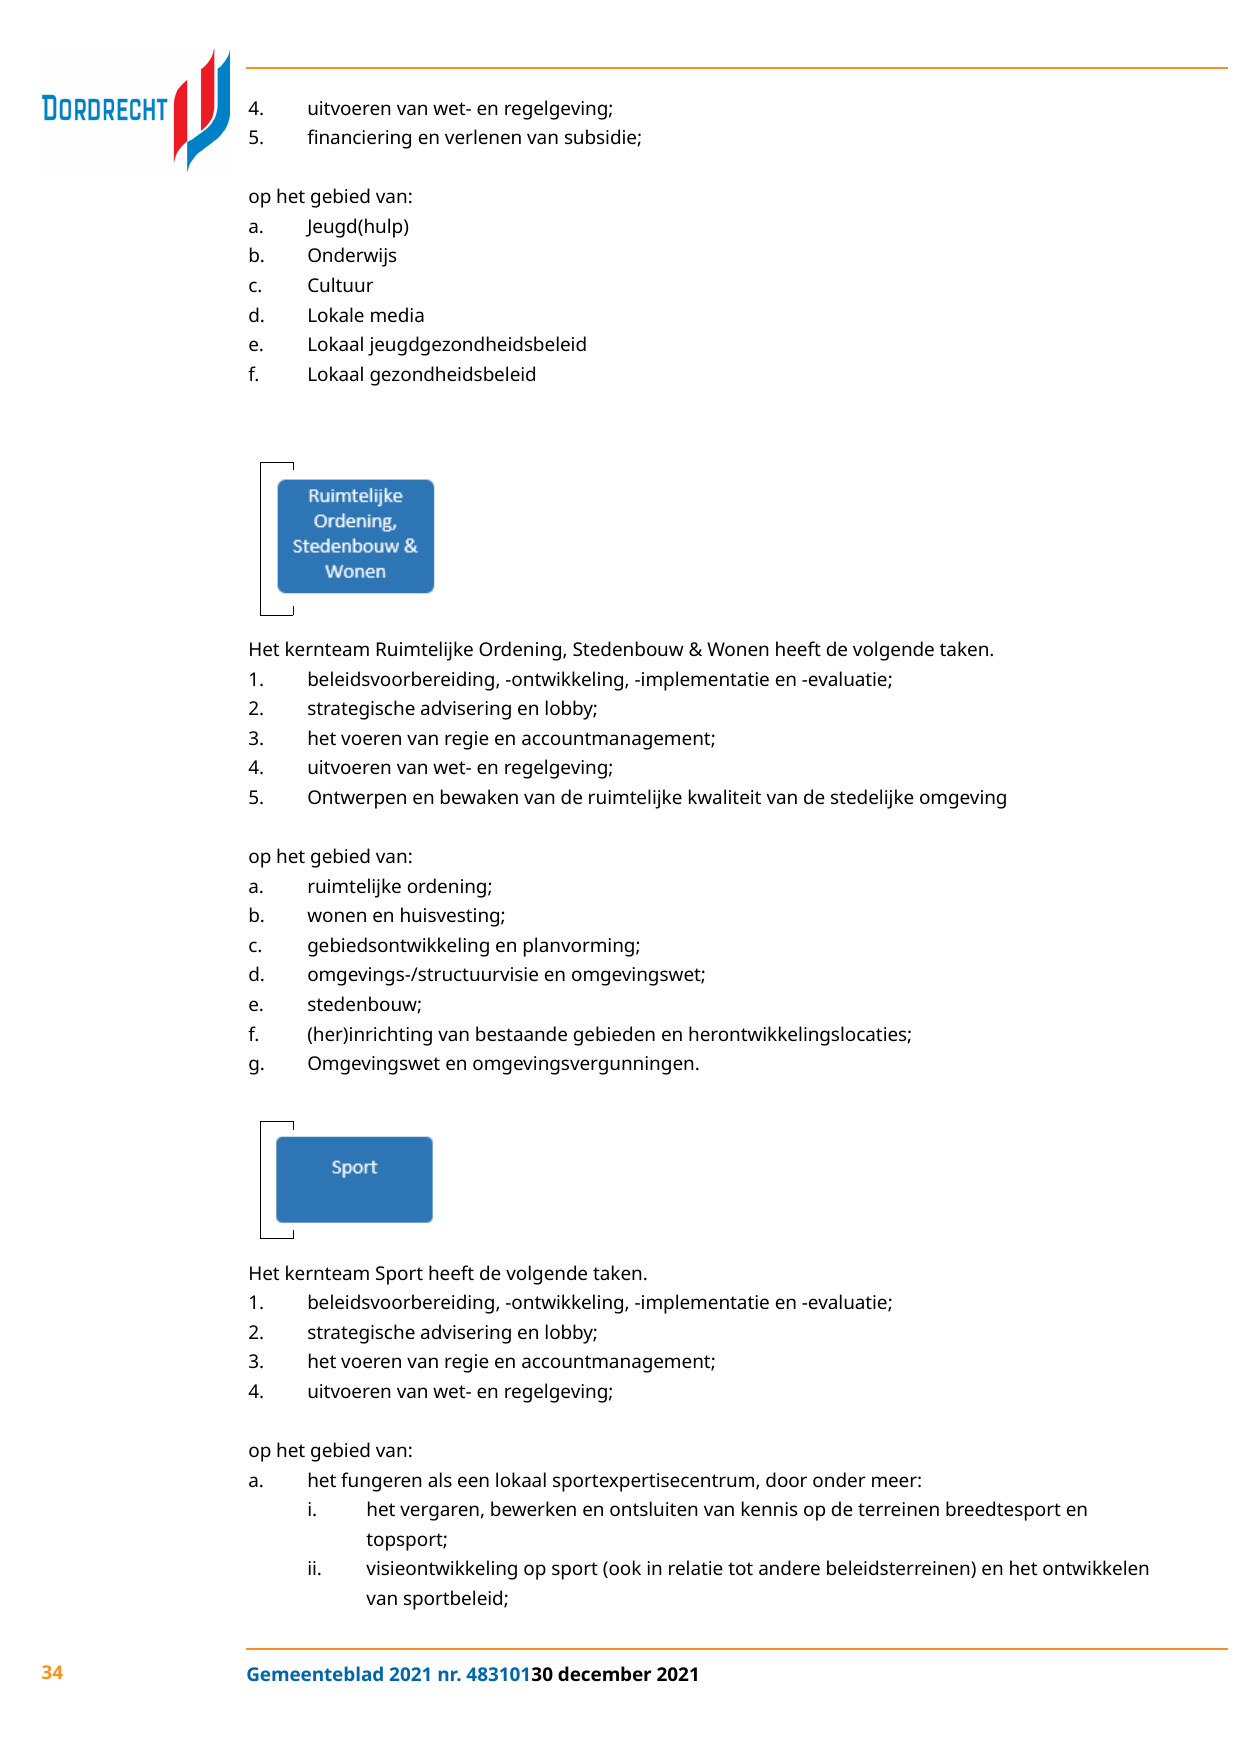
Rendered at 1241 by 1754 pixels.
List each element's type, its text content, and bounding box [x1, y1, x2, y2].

list Omgevingswet en omgevingsvergunningen. [248, 1050, 1152, 1076]
list Cultuur [248, 272, 1152, 298]
list strategische advisering en lobby; [248, 1319, 1152, 1345]
list uitvoeren van wet- en regelgeving; [248, 1378, 1152, 1404]
list het vergaren, bewerken en ontsluiten van kennis op de terreinen breedtesport en topsport; [307, 1496, 1152, 1552]
picture [268, 470, 447, 606]
list ruimtelijke ordening; [248, 873, 1152, 898]
picture [41, 47, 231, 172]
list strategische advisering en lobby; [248, 695, 1152, 721]
list wonen en huisvesting; [248, 902, 1152, 928]
picture [268, 1130, 447, 1230]
list Lokaal gezondheidsbeleid [248, 361, 1152, 387]
list Jeugd(hulp) [248, 213, 1152, 239]
list uitvoeren van wet- en regelgeving; [248, 95, 1152, 121]
text op het gebied van: [248, 843, 1152, 869]
list gebiedsontwikkeling en planvorming; [248, 932, 1152, 958]
list het voeren van regie en accountmanagement; [248, 725, 1152, 751]
text op het gebied van: [248, 1437, 1152, 1463]
text Het kernteam Sport heeft de volgende taken. [248, 1260, 1152, 1286]
list het fungeren als een lokaal sportexpertisecentrum, door onder meer: [248, 1467, 1152, 1493]
list financiering en verlenen van subsidie; [248, 124, 1152, 150]
list Lokale media [248, 302, 1152, 328]
list Ontwerpen en bewaken van de ruimtelijke kwaliteit van de stedelijke omgeving [248, 784, 1152, 810]
list beleidsvoorbereiding, -ontwikkeling, -implementatie en -evaluatie; [248, 1289, 1152, 1315]
list omgevings-/structuurvisie en omgevingswet; [248, 962, 1152, 987]
list visieontwikkeling op sport (ook in relatie tot andere beleidsterreinen) en het ontwikkelen van sportbeleid; [307, 1556, 1152, 1611]
list uitvoeren van wet- en regelgeving; [248, 754, 1152, 780]
list stedenbouw; [248, 991, 1152, 1017]
text op het gebied van: [248, 183, 1152, 209]
list (her)inrichting van bestaande gebieden en herontwikkelingslocaties; [248, 1021, 1152, 1046]
text Het kernteam Ruimtelijke Ordening, Stedenbouw & Wonen heeft de volgende taken. [248, 636, 1152, 662]
list Onderwijs [248, 243, 1152, 268]
list het voeren van regie en accountmanagement; [248, 1348, 1152, 1374]
list Lokaal jeugdgezondheidsbeleid [248, 331, 1152, 357]
list beleidsvoorbereiding, -ontwikkeling, -implementatie en -evaluatie; [248, 666, 1152, 691]
